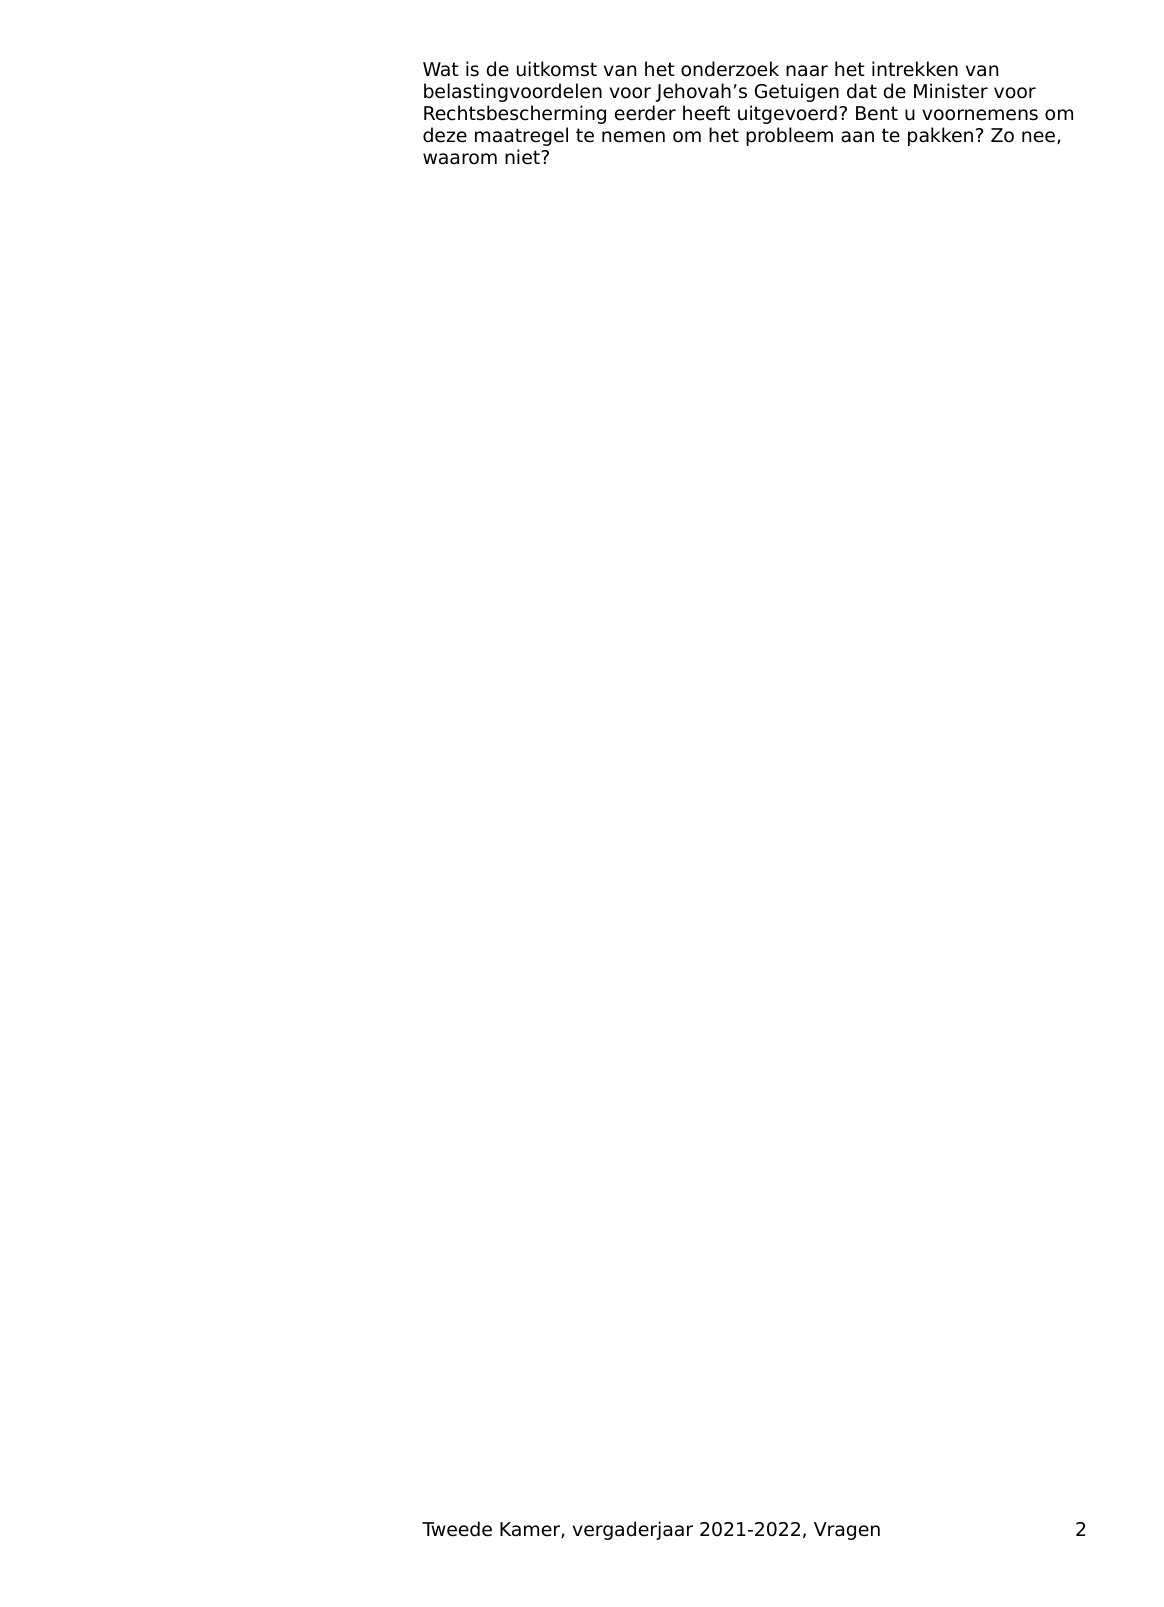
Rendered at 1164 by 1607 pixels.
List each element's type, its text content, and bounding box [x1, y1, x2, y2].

text Wat is de uitkomst van het onderzoek naar het intrekken van belastingvoordelen voor Jehovah’s Getuigen dat de Minister voor Rechtsbescherming eerder heeft uitgevoerd? Bent u voornemens om deze maatregel te nemen om het probleem aan te pakken? Zo nee, waarom niet? [422, 59, 1087, 169]
